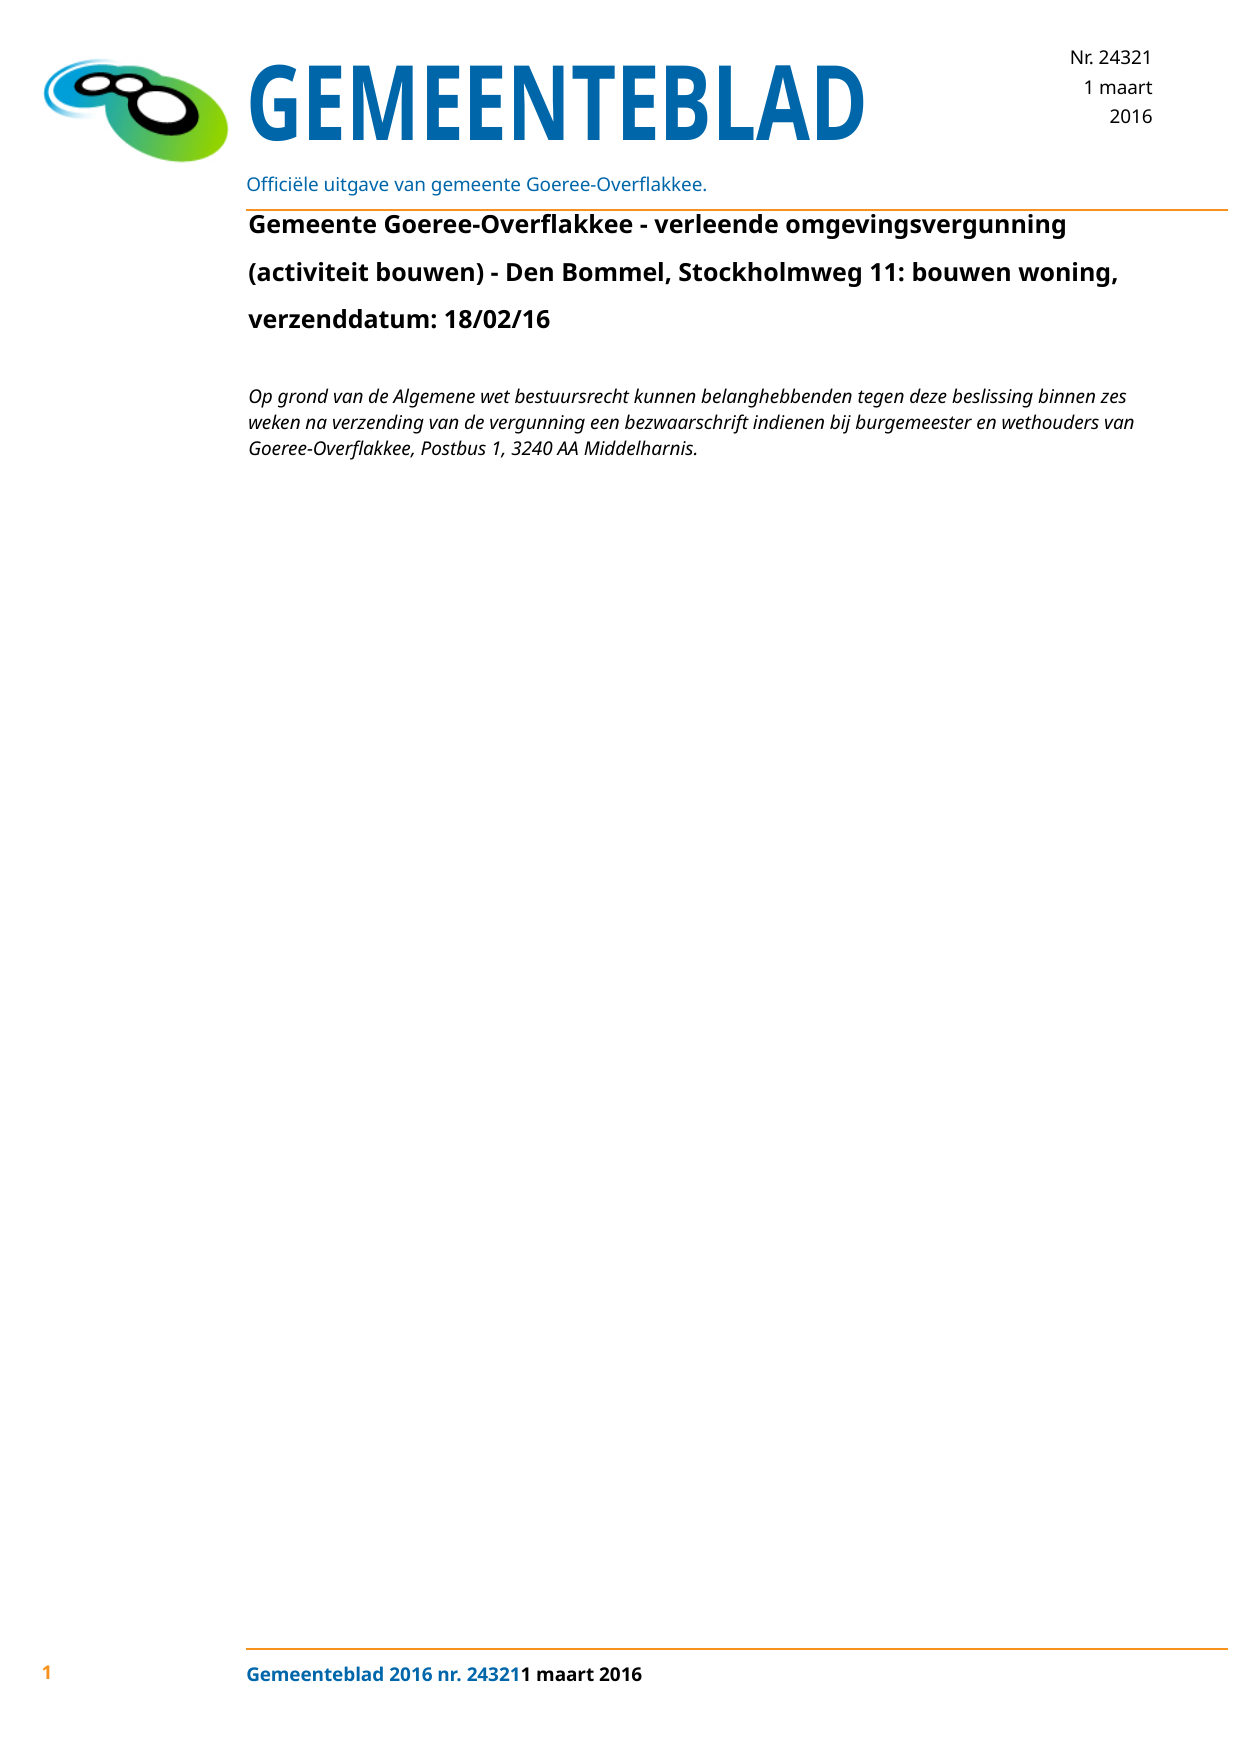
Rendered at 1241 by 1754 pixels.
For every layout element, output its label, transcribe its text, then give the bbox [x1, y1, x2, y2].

text Op grond van de Algemene wet bestuursrecht kunnen belanghebbenden tegen deze beslissing binnen zes weken na verzending van de vergunning een bezwaarschrift indienen bij burgemeester en wethouders van Goeree-Overflakkee, Postbus 1, 3240 AA Middelharnis. [248, 384, 1152, 461]
text Gemeente Goeree-Overflakkee - verleende omgevingsvergunning (activiteit bouwen) - Den Bommel, Stockholmweg 11: bouwen woning, verzenddatum: 18/02/16 [248, 211, 1152, 336]
picture [41, 47, 231, 172]
